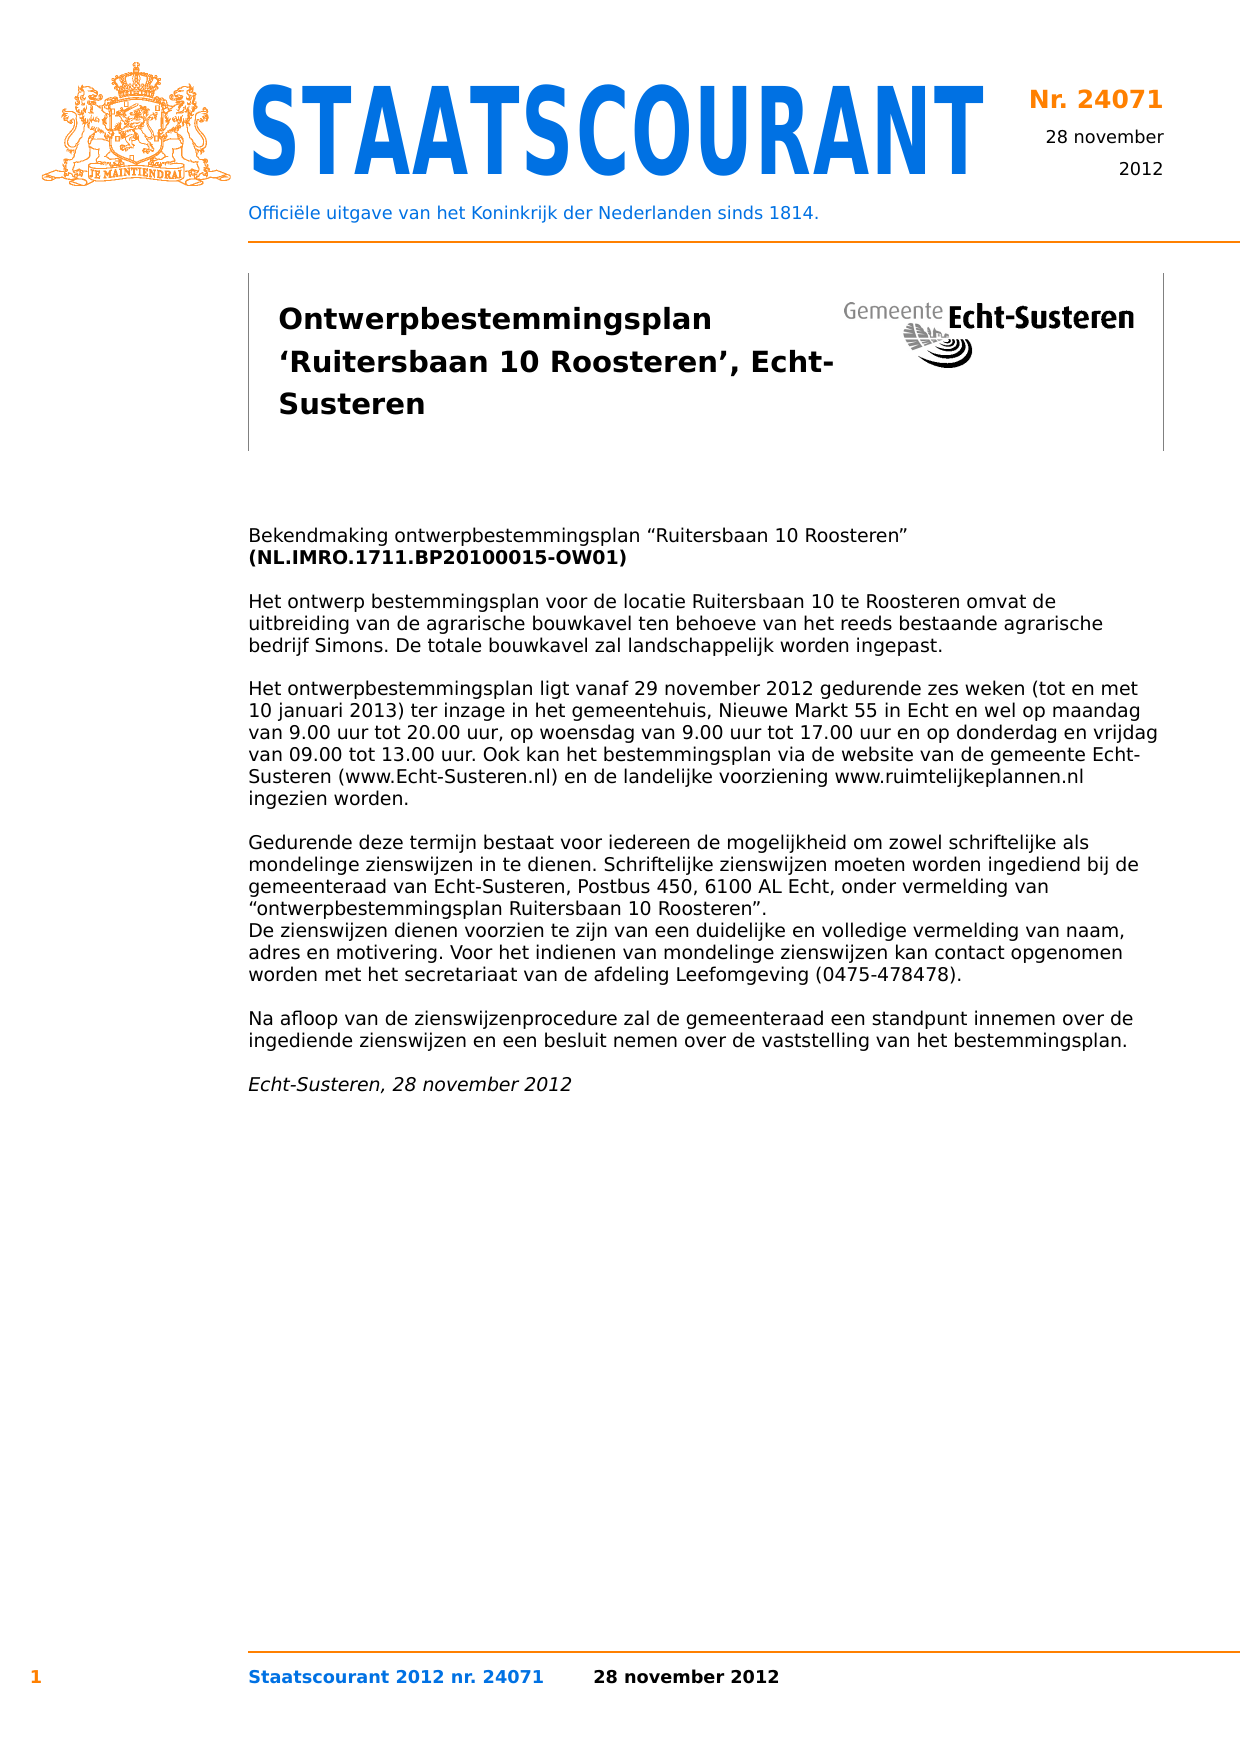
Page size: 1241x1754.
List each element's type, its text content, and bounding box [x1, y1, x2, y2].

table_cell 28 november [998, 121, 1240, 153]
table_header STAATSCOURANT [248, 62, 998, 203]
picture [41, 62, 231, 186]
text Het ontwerpbestemmingsplan ligt vanaf 29 november 2012 gedurende zes weken (tot en met 10 januari 2013) ter inzage in het gemeentehuis, Nieuwe Markt 55 in Echt en wel op maandag van 9.00 uur tot 20.00 uur, op woensdag van 9.00 uur tot 17.00 uur en op donderdag en vrijdag van 09.00 tot 13.00 uur. Ook kan het bestemmingsplan via de website van de gemeente Echt-Susteren (www.Echt-Susteren.nl) en de landelijke voorziening www.ruimtelijkeplannen.nl ingezien worden. [248, 678, 1163, 810]
text De zienswijzen dienen voorzien te zijn van een duidelijke en volledige vermelding van naam, adres en motivering. Voor het indienen van mondelinge zienswijzen kan contact opgenomen worden met het secretariaat van de afdeling Leefomgeving (0475-478478). [248, 920, 1163, 986]
text Na afloop van de zienswijzenprocedure zal de gemeenteraad een standpunt innemen over de ingediende zienswijzen en een besluit nemen over de vaststelling van het bestemmingsplan. [248, 1008, 1163, 1052]
text Echt-Susteren, 28 november 2012 [248, 1074, 1163, 1096]
subtitle Ontwerpbestemmingsplan ‘Ruitersbaan 10 Roosteren’, Echt-Susteren [249, 273, 1163, 451]
text Het ontwerp bestemmingsplan voor de locatie Ruitersbaan 10 te Roosteren omvat de uitbreiding van de agrarische bouwkavel ten behoeve van het reeds bestaande agrarische bedrijf Simons. De totale bouwkavel zal landschappelijk worden ingepast. [248, 591, 1163, 656]
picture [844, 302, 1134, 368]
table_header Nr. 24071 [998, 62, 1240, 121]
text Gedurende deze termijn bestaat voor iedereen de mogelijkheid om zowel schriftelijke als mondelinge zienswijzen in te dienen. Schriftelijke zienswijzen moeten worden ingediend bij de gemeenteraad van Echt-Susteren, Postbus 450, 6100 AL Echt, onder vermelding van “ontwerpbestemmingsplan Ruitersbaan 10 Roosteren”. [248, 832, 1163, 920]
text Bekendmaking ontwerpbestemmingsplan “Ruitersbaan 10 Roosteren” [248, 525, 1163, 547]
table_header [25, 62, 248, 241]
text (NL.IMRO.1711.BP20100015-OW01) [248, 547, 1163, 569]
table_cell Officiële uitgave van het Koninkrijk der Nederlanden sinds 1814. [248, 203, 1240, 241]
table_cell 2012 [998, 153, 1240, 203]
